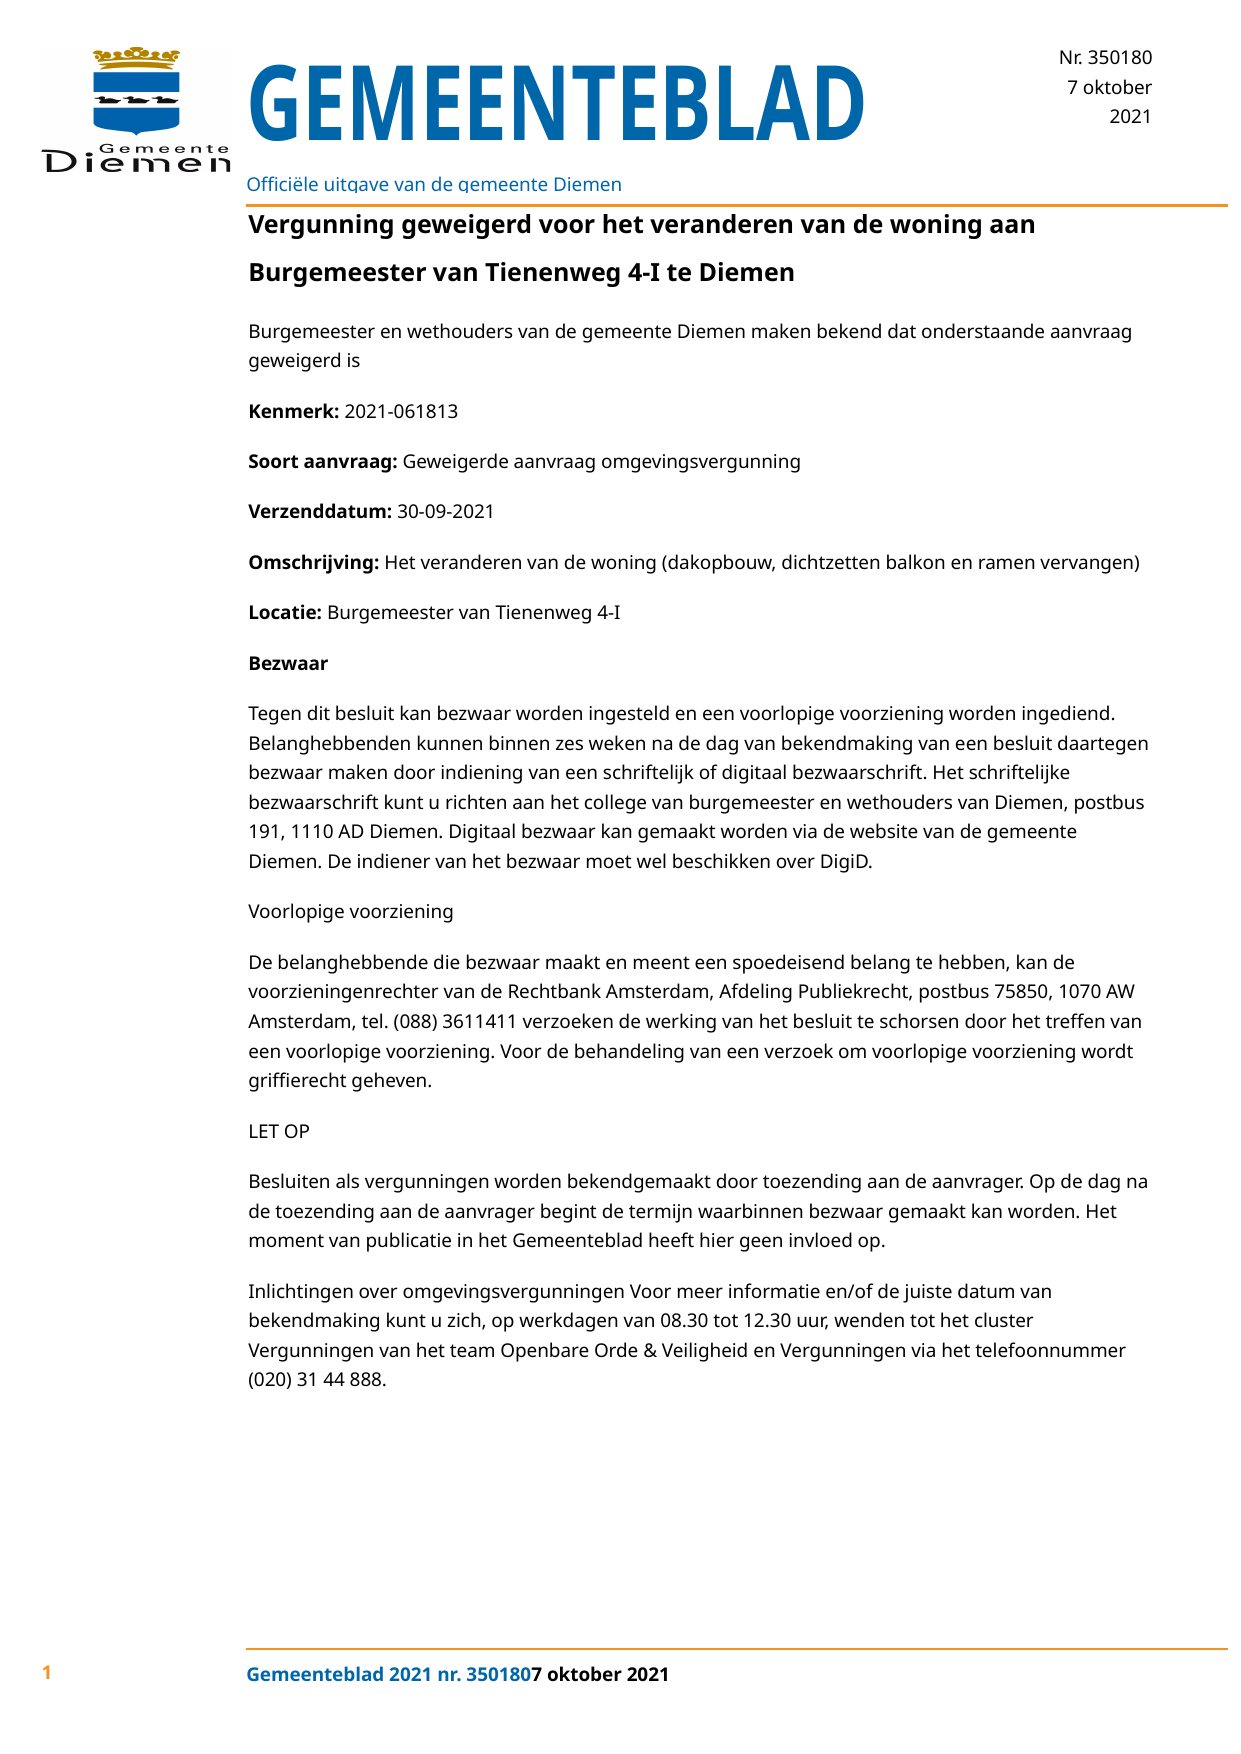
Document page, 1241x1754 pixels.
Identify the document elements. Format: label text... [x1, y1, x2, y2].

text Bezwaar [248, 650, 1152, 676]
text De belanghebbende die bezwaar maakt en meent een spoedeisend belang te hebben, kan de voorzieningenrechter van de Rechtbank Amsterdam, Afdeling Publiekrecht, postbus 75850, 1070 AW Amsterdam, tel. (088) 3611411 verzoeken de werking van het besluit te schorsen door het treffen van een voorlopige voorziening. Voor de behandeling van een verzoek om voorlopige voorziening wordt griffierecht geheven. [248, 949, 1152, 1093]
text Tegen dit besluit kan bezwaar worden ingesteld en een voorlopige voorziening worden ingediend. Belanghebbenden kunnen binnen zes weken na de dag van bekendmaking van een besluit daartegen bezwaar maken door indiening van een schriftelijk of digitaal bezwaarschrift. Het schriftelijke bezwaarschrift kunt u richten aan het college van burgemeester en wethouders van Diemen, postbus 191, 1110 AD Diemen. Digitaal bezwaar kan gemaakt worden via de website van de gemeente Diemen. De indiener van het bezwaar moet wel beschikken over DigiD. [248, 700, 1152, 874]
text Voorlopige voorziening [248, 899, 1152, 924]
text Locatie: Burgemeester van Tienenweg 4-I [248, 599, 1152, 625]
text Vergunning geweigerd voor het veranderen van de woning aan Burgemeester van Tienenweg 4-I te Diemen [248, 207, 1152, 288]
picture [41, 47, 231, 172]
text Verzenddatum: 30-09-2021 [248, 499, 1152, 524]
text Inlichtingen over omgevingsvergunningen Voor meer informatie en/of de juiste datum van bekendmaking kunt u zich, op werkdagen van 08.30 tot 12.30 uur, wenden tot het cluster Vergunningen van het team Openbare Orde & Veiligheid en Vergunningen via het telefoonnummer (020) 31 44 888. [248, 1278, 1152, 1392]
text Soort aanvraag: Geweigerde aanvraag omgevingsvergunning [248, 448, 1152, 474]
text LET OP [248, 1118, 1152, 1144]
text Omschrijving: Het veranderen van de woning (dakopbouw, dichtzetten balkon en ramen vervangen) [248, 549, 1152, 575]
text Besluiten als vergunningen worden bekendgemaakt door toezending aan de aanvrager. Op de dag na de toezending aan de aanvrager begint de termijn waarbinnen bezwaar gemaakt kan worden. Het moment van publicatie in het Gemeenteblad heeft hier geen invloed op. [248, 1168, 1152, 1253]
text Kenmerk: 2021-061813 [248, 398, 1152, 424]
text Burgemeester en wethouders van de gemeente Diemen maken bekend dat onderstaande aanvraag geweigerd is [248, 318, 1152, 373]
